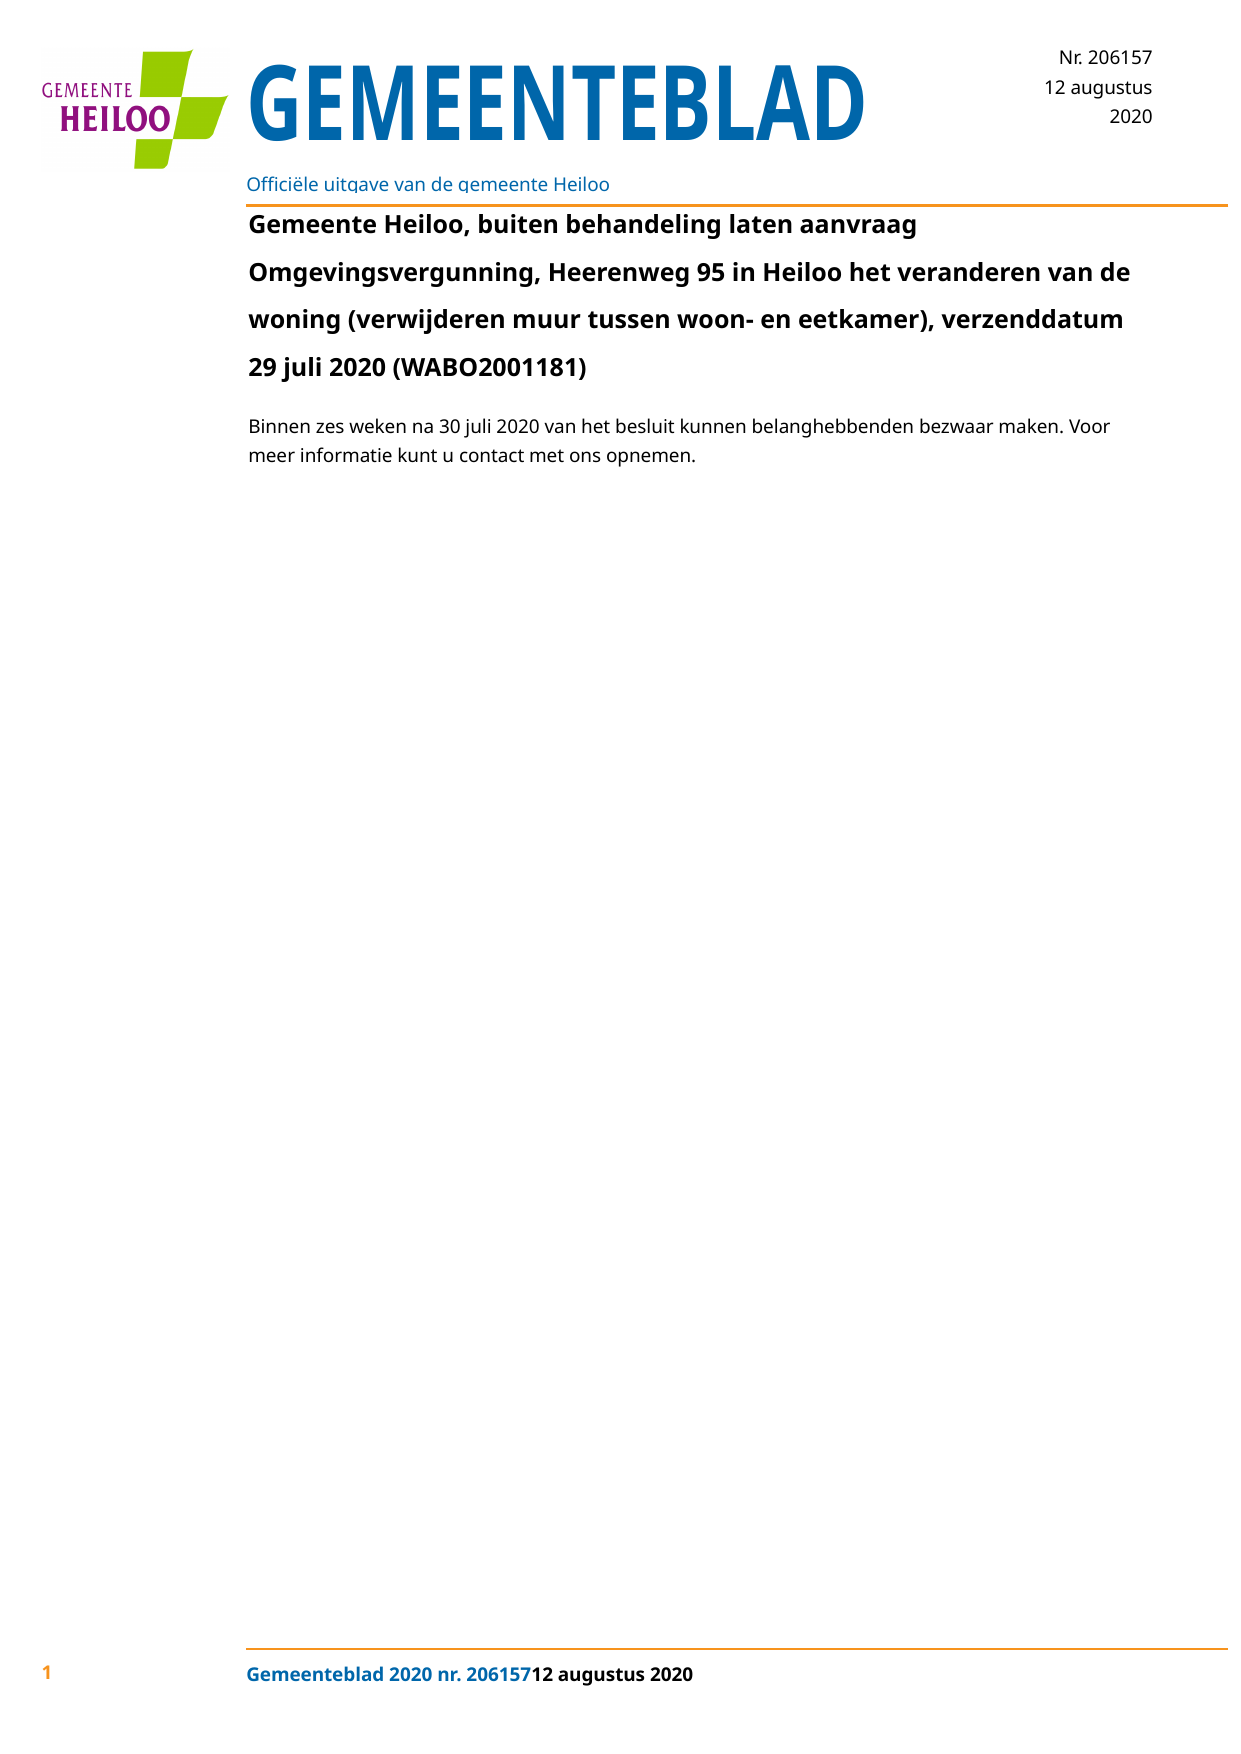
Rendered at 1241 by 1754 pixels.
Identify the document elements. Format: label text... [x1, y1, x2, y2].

text Gemeente Heiloo, buiten behandeling laten aanvraag Omgevingsvergunning, Heerenweg 95 in Heiloo het veranderen van de woning (verwijderen muur tussen woon- en eetkamer), verzenddatum 29 juli 2020 (WABO2001181) [248, 207, 1152, 384]
picture [41, 47, 231, 172]
text Binnen zes weken na 30 juli 2020 van het besluit kunnen belanghebbenden bezwaar maken. Voor meer informatie kunt u contact met ons opnemen. [248, 413, 1152, 468]
